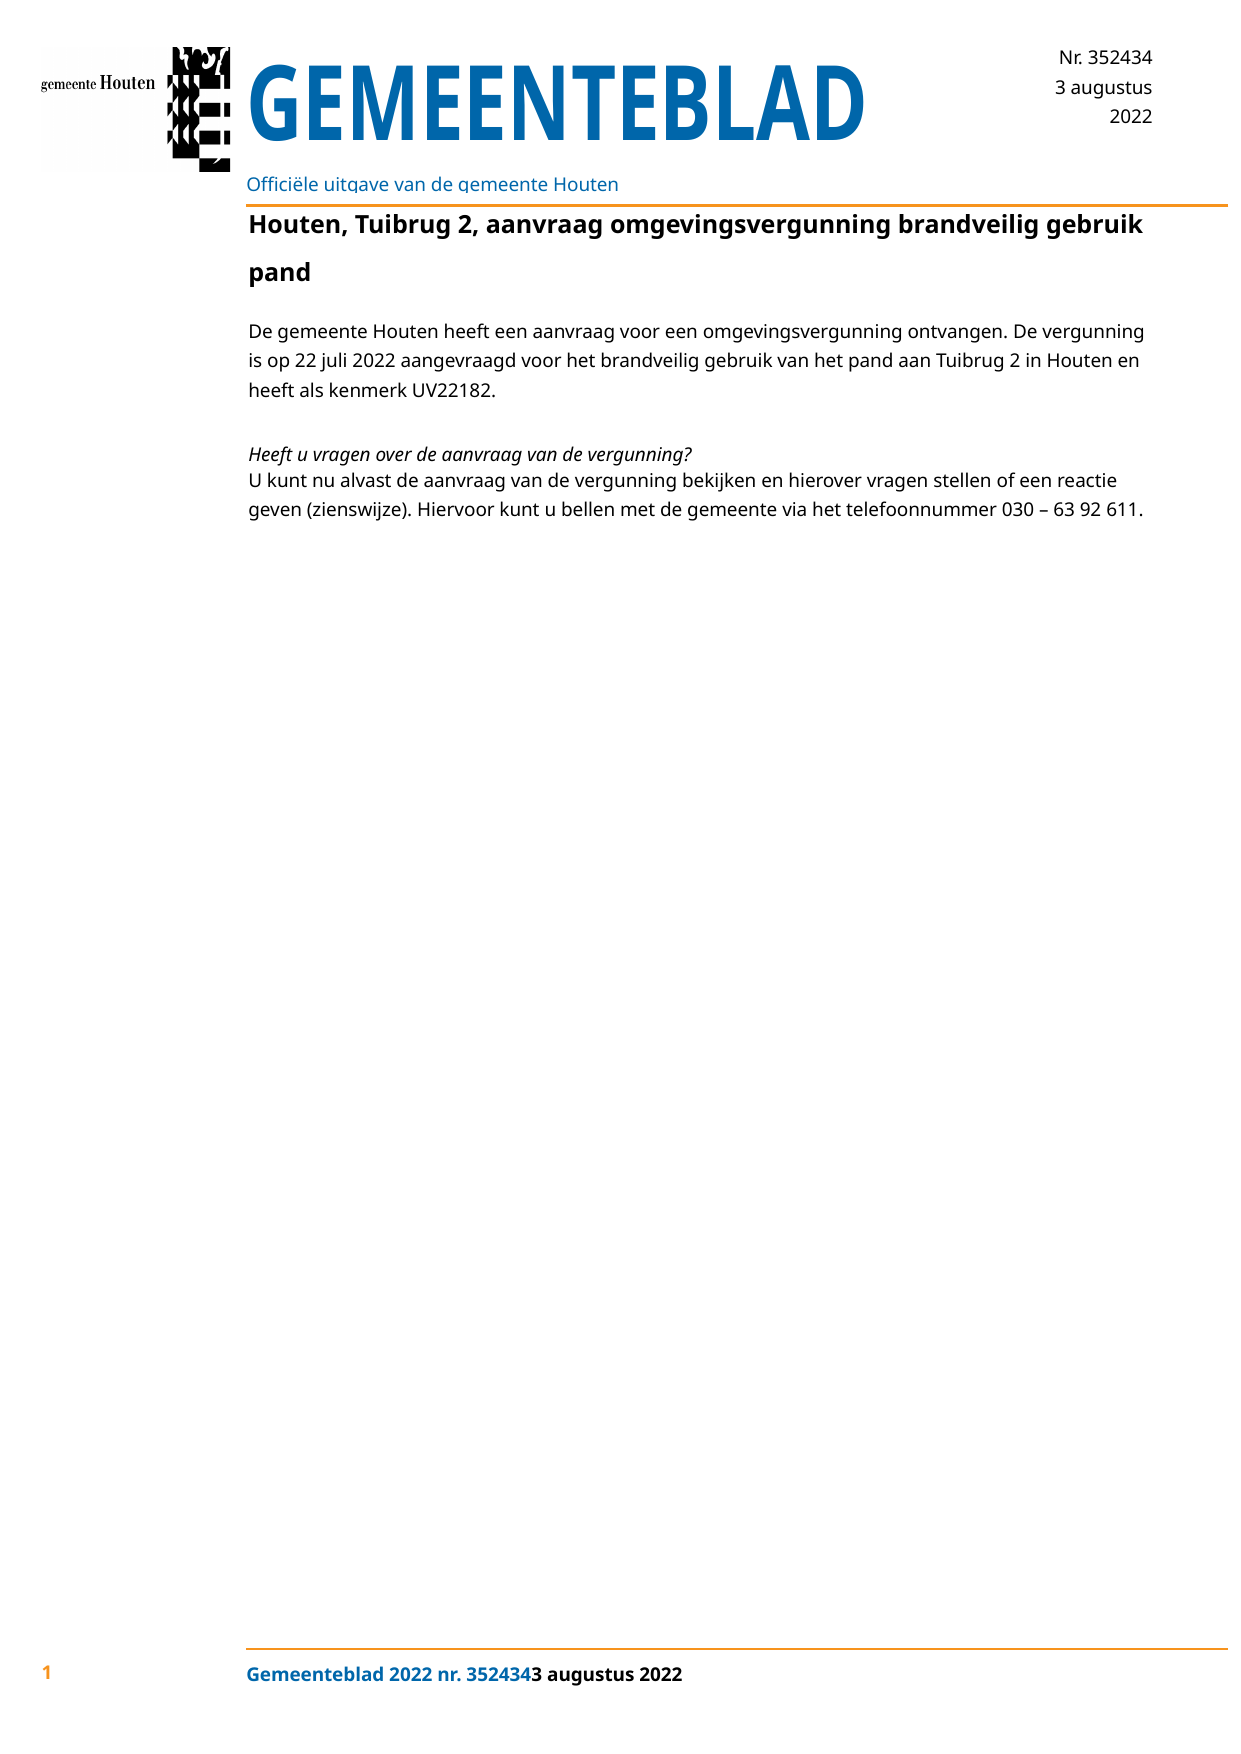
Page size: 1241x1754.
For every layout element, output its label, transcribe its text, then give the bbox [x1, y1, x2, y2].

text U kunt nu alvast de aanvraag van de vergunning bekijken en hierover vragen stellen of een reactie geven (zienswijze). Hiervoor kunt u bellen met de gemeente via het telefoonnummer 030 – 63 92 611. [248, 467, 1152, 522]
text De gemeente Houten heeft een aanvraag voor een omgevingsvergunning ontvangen. De vergunning is op 22 juli 2022 aangevraagd voor het brandveilig gebruik van het pand aan Tuibrug 2 in Houten en heeft als kenmerk UV22182. [248, 318, 1152, 403]
text Houten, Tuibrug 2, aanvraag omgevingsvergunning brandveilig gebruik pand [248, 207, 1152, 288]
picture [41, 47, 231, 172]
text Heeft u vragen over de aanvraag van de vergunning? [248, 441, 1152, 467]
